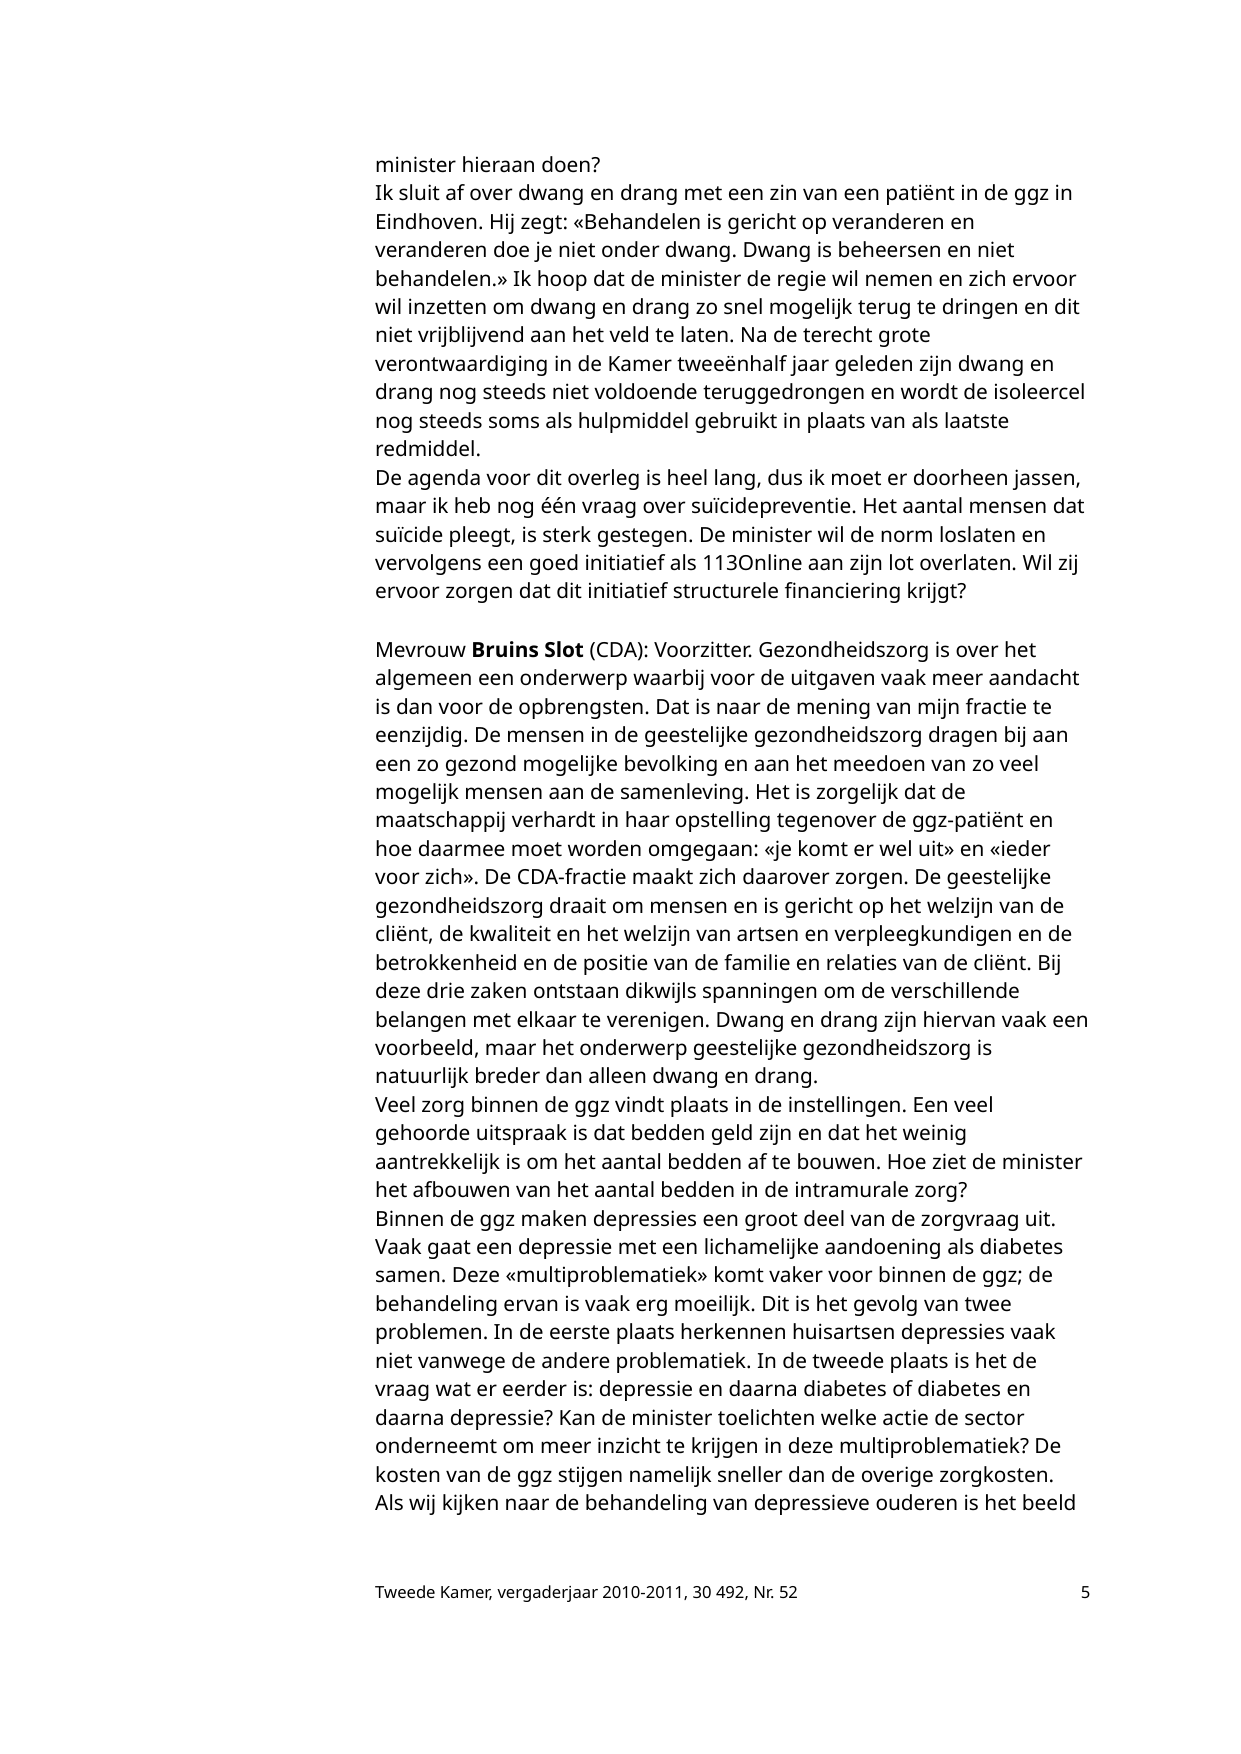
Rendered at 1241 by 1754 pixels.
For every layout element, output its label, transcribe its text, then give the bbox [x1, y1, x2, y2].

text Veel zorg binnen de ggz vindt plaats in de instellingen. Een veel gehoorde uitspraak is dat bedden geld zijn en dat het weinig aantrekkelijk is om het aantal bedden af te bouwen. Hoe ziet de minister het afbouwen van het aantal bedden in de intramurale zorg? [375, 1090, 1090, 1204]
text De agenda voor dit overleg is heel lang, dus ik moet er doorheen jassen, maar ik heb nog één vraag over suïcidepreventie. Het aantal mensen dat suïcide pleegt, is sterk gestegen. De minister wil de norm loslaten en vervolgens een goed initiatief als 113Online aan zijn lot overlaten. Wil zij ervoor zorgen dat dit initiatief structurele financiering krijgt? [375, 463, 1090, 605]
text minister hieraan doen? [375, 150, 1090, 178]
text Ik sluit af over dwang en drang met een zin van een patiënt in de ggz in Eindhoven. Hij zegt: «Behandelen is gericht op veranderen en veranderen doe je niet onder dwang. Dwang is beheersen en niet behandelen.» Ik hoop dat de minister de regie wil nemen en zich ervoor wil inzetten om dwang en drang zo snel mogelijk terug te dringen en dit niet vrijblijvend aan het veld te laten. Na de terecht grote verontwaardiging in de Kamer tweeënhalf jaar geleden zijn dwang en drang nog steeds niet voldoende teruggedrongen en wordt de isoleercel nog steeds soms als hulpmiddel gebruikt in plaats van als laatste redmiddel. [375, 178, 1090, 463]
text Als wij kijken naar de behandeling van depressieve ouderen is het beeld [375, 1488, 1090, 1517]
text Binnen de ggz maken depressies een groot deel van de zorgvraag uit. Vaak gaat een depressie met een lichamelijke aandoening als diabetes samen. Deze «multiproblematiek» komt vaker voor binnen de ggz; de behandeling ervan is vaak erg moeilijk. Dit is het gevolg van twee problemen. In de eerste plaats herkennen huisartsen depressies vaak niet vanwege de andere problematiek. In de tweede plaats is het de vraag wat er eerder is: depressie en daarna diabetes of diabetes en daarna depressie? Kan de minister toelichten welke actie de sector onderneemt om meer inzicht te krijgen in deze multiproblematiek? De kosten van de ggz stijgen namelijk sneller dan de overige zorgkosten. [375, 1204, 1090, 1488]
text Mevrouw Bruins Slot (CDA): Voorzitter. Gezondheidszorg is over het algemeen een onderwerp waarbij voor de uitgaven vaak meer aandacht is dan voor de opbrengsten. Dat is naar de mening van mijn fractie te eenzijdig. De mensen in de geestelijke gezondheidszorg dragen bij aan een zo gezond mogelijke bevolking en aan het meedoen van zo veel mogelijk mensen aan de samenleving. Het is zorgelijk dat de maatschappij verhardt in haar opstelling tegenover de ggz-patiënt en hoe daarmee moet worden omgegaan: «je komt er wel uit» en «ieder voor zich». De CDA-fractie maakt zich daarover zorgen. De geestelijke gezondheidszorg draait om mensen en is gericht op het welzijn van de cliënt, de kwaliteit en het welzijn van artsen en verpleegkundigen en de betrokkenheid en de positie van de familie en relaties van de cliënt. Bij deze drie zaken ontstaan dikwijls spanningen om de verschillende belangen met elkaar te verenigen. Dwang en drang zijn hiervan vaak een voorbeeld, maar het onderwerp geestelijke gezondheidszorg is natuurlijk breder dan alleen dwang en drang. [375, 635, 1090, 1090]
